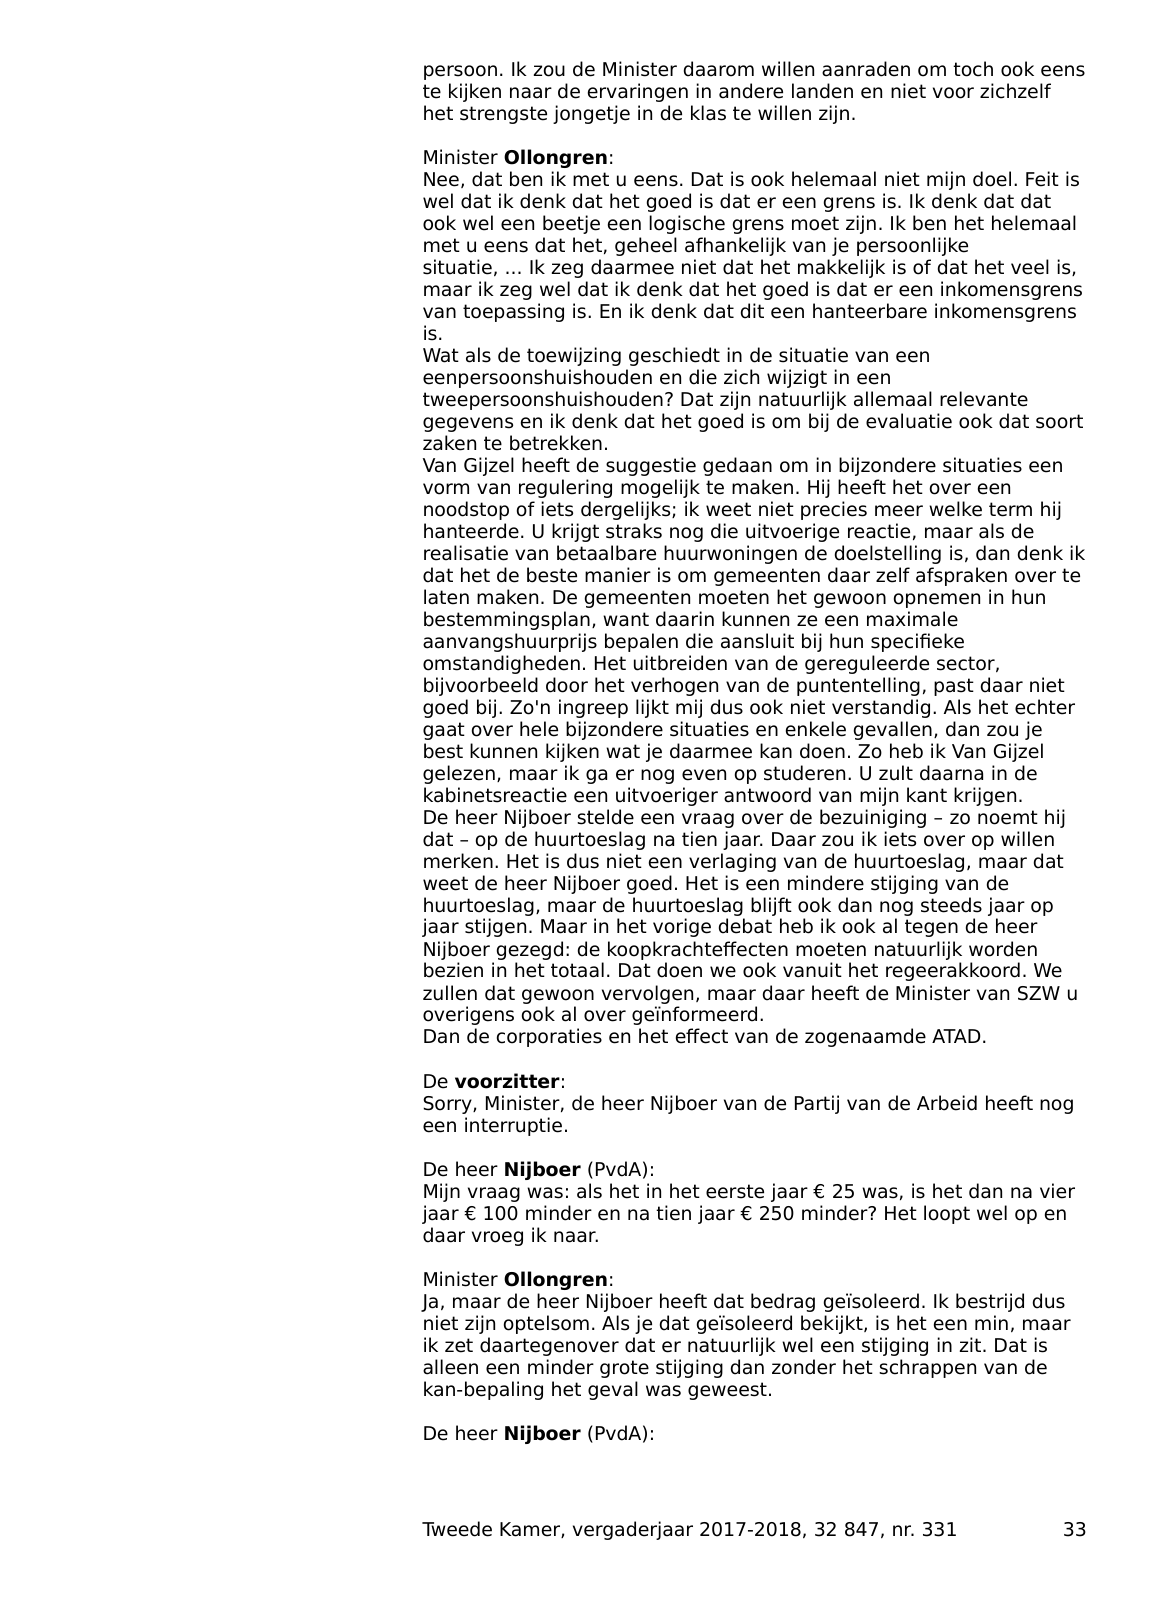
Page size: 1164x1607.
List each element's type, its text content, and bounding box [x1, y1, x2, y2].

text De voorzitter: [422, 1071, 1087, 1092]
text Wat als de toewijzing geschiedt in de situatie van een eenpersoonshuishouden en die zich wijzigt in een tweepersoonshuishouden? Dat zijn natuurlijk allemaal relevante gegevens en ik denk dat het goed is om bij de evaluatie ook dat soort zaken te betrekken. [422, 345, 1087, 455]
text Van Gijzel heeft de suggestie gedaan om in bijzondere situaties een vorm van regulering mogelijk te maken. Hij heeft het over een noodstop of iets dergelijks; ik weet niet precies meer welke term hij hanteerde. U krijgt straks nog die uitvoerige reactie, maar als de realisatie van betaalbare huurwoningen de doelstelling is, dan denk ik dat het de beste manier is om gemeenten daar zelf afspraken over te laten maken. De gemeenten moeten het gewoon opnemen in hun bestemmingsplan, want daarin kunnen ze een maximale aanvangshuurprijs bepalen die aansluit bij hun specifieke omstandigheden. Het uitbreiden van de gereguleerde sector, bijvoorbeeld door het verhogen van de puntentelling, past daar niet goed bij. Zo'n ingreep lijkt mij dus ook niet verstandig. Als het echter gaat over hele bijzondere situaties en enkele gevallen, dan zou je best kunnen kijken wat je daarmee kan doen. Zo heb ik Van Gijzel gelezen, maar ik ga er nog even op studeren. U zult daarna in de kabinetsreactie een uitvoeriger antwoord van mijn kant krijgen. [422, 455, 1087, 807]
text De heer Nijboer stelde een vraag over de bezuiniging – zo noemt hij dat – op de huurtoeslag na tien jaar. Daar zou ik iets over op willen merken. Het is dus niet een verlaging van de huurtoeslag, maar dat weet de heer Nijboer goed. Het is een mindere stijging van de huurtoeslag, maar de huurtoeslag blijft ook dan nog steeds jaar op jaar stijgen. Maar in het vorige debat heb ik ook al tegen de heer Nijboer gezegd: de koopkrachteffecten moeten natuurlijk worden bezien in het totaal. Dat doen we ook vanuit het regeerakkoord. We zullen dat gewoon vervolgen, maar daar heeft de Minister van SZW u overigens ook al over geïnformeerd. [422, 807, 1087, 1026]
text Mijn vraag was: als het in het eerste jaar € 25 was, is het dan na vier jaar € 100 minder en na tien jaar € 250 minder? Het loopt wel op en daar vroeg ik naar. [422, 1181, 1087, 1247]
text De heer Nijboer (PvdA): [422, 1423, 1087, 1445]
text Minister Ollongren: [422, 147, 1087, 169]
text Nee, dat ben ik met u eens. Dat is ook helemaal niet mijn doel. Feit is wel dat ik denk dat het goed is dat er een grens is. Ik denk dat dat ook wel een beetje een logische grens moet zijn. Ik ben het helemaal met u eens dat het, geheel afhankelijk van je persoonlijke situatie, ... Ik zeg daarmee niet dat het makkelijk is of dat het veel is, maar ik zeg wel dat ik denk dat het goed is dat er een inkomensgrens van toepassing is. En ik denk dat dit een hanteerbare inkomensgrens is. [422, 169, 1087, 345]
text Sorry, Minister, de heer Nijboer van de Partij van de Arbeid heeft nog een interruptie. [422, 1092, 1087, 1136]
text Ja, maar de heer Nijboer heeft dat bedrag geïsoleerd. Ik bestrijd dus niet zijn optelsom. Als je dat geïsoleerd bekijkt, is het een min, maar ik zet daartegenover dat er natuurlijk wel een stijging in zit. Dat is alleen een minder grote stijging dan zonder het schrappen van de kan-bepaling het geval was geweest. [422, 1291, 1087, 1401]
text De heer Nijboer (PvdA): [422, 1159, 1087, 1181]
text persoon. Ik zou de Minister daarom willen aanraden om toch ook eens te kijken naar de ervaringen in andere landen en niet voor zichzelf het strengste jongetje in de klas te willen zijn. [422, 59, 1087, 125]
text Minister Ollongren: [422, 1269, 1087, 1291]
text Dan de corporaties en het effect van de zogenaamde ATAD. [422, 1026, 1087, 1048]
